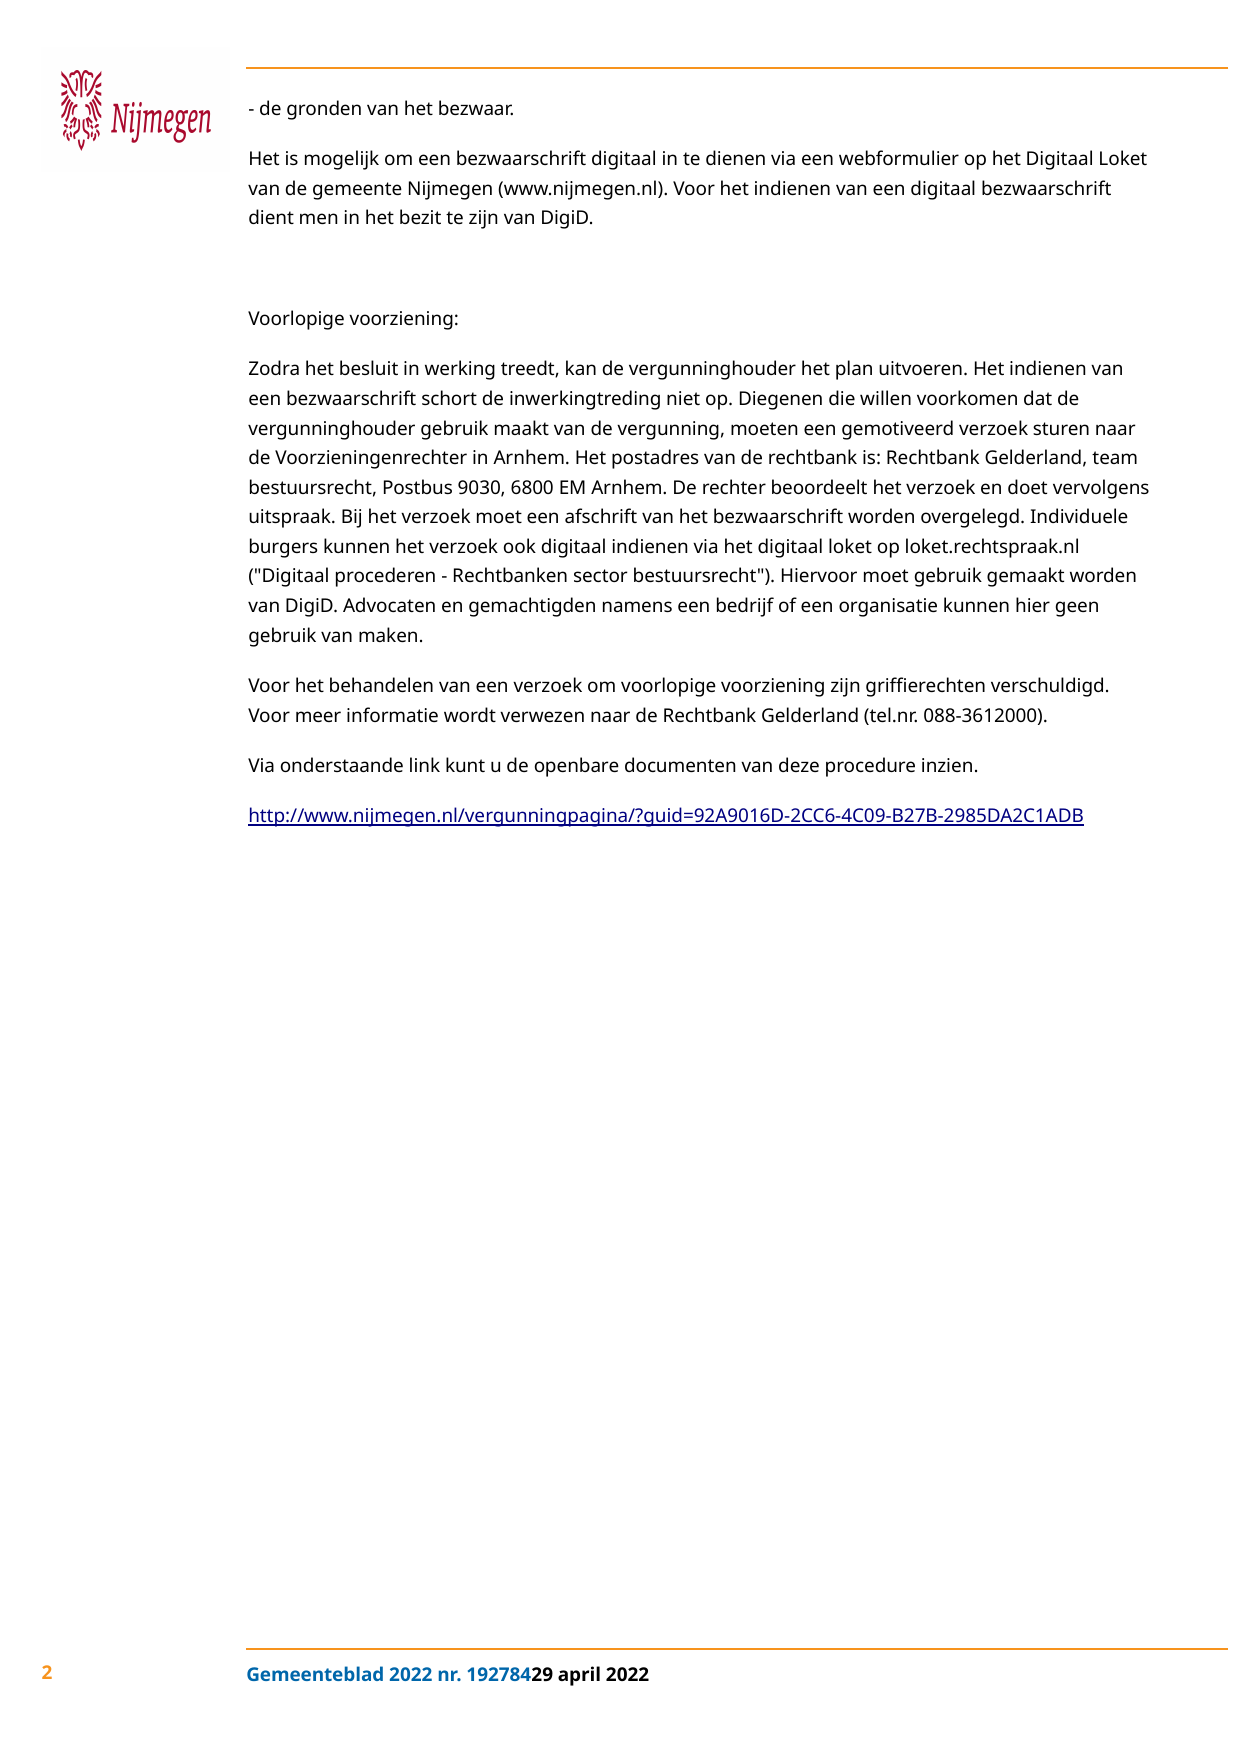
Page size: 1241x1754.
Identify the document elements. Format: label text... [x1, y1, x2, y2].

text Voorlopige voorziening: [248, 305, 1152, 331]
picture [41, 47, 231, 172]
text Via onderstaande link kunt u de openbare documenten van deze procedure inzien. [248, 752, 1152, 778]
text - de gronden van het bezwaar. [248, 95, 1152, 121]
text Het is mogelijk om een bezwaarschrift digitaal in te dienen via een webformulier op het Digitaal Loket van de gemeente Nijmegen (www.nijmegen.nl). Voor het indienen van een digitaal bezwaarschrift dient men in het bezit te zijn van DigiD. [248, 145, 1152, 230]
text Voor het behandelen van een verzoek om voorlopige voorziening zijn griffierechten verschuldigd. Voor meer informatie wordt verwezen naar de Rechtbank Gelderland (tel.nr. 088-3612000). [248, 672, 1152, 728]
text http://www.nijmegen.nl/vergunningpagina/?guid=92A9016D-2CC6-4C09-B27B-2985DA2C1ADB [248, 803, 1152, 828]
text Zodra het besluit in werking treedt, kan de vergunninghouder het plan uitvoeren. Het indienen van een bezwaarschrift schort de inwerkingtreding niet op. Diegenen die willen voorkomen dat de vergunninghouder gebruik maakt van de vergunning, moeten een gemotiveerd verzoek sturen naar de Voorzieningenrechter in Arnhem. Het postadres van de rechtbank is: Rechtbank Gelderland, team bestuursrecht, Postbus 9030, 6800 EM Arnhem. De rechter beoordeelt het verzoek en doet vervolgens uitspraak. Bij het verzoek moet een afschrift van het bezwaarschrift worden overgelegd. Individuele burgers kunnen het verzoek ook digitaal indienen via het digitaal loket op loket.rechtspraak.nl ("Digitaal procederen - Rechtbanken sector bestuursrecht"). Hiervoor moet gebruik gemaakt worden van DigiD. Advocaten en gemachtigden namens een bedrijf of een organisatie kunnen hier geen gebruik van maken. [248, 356, 1152, 648]
